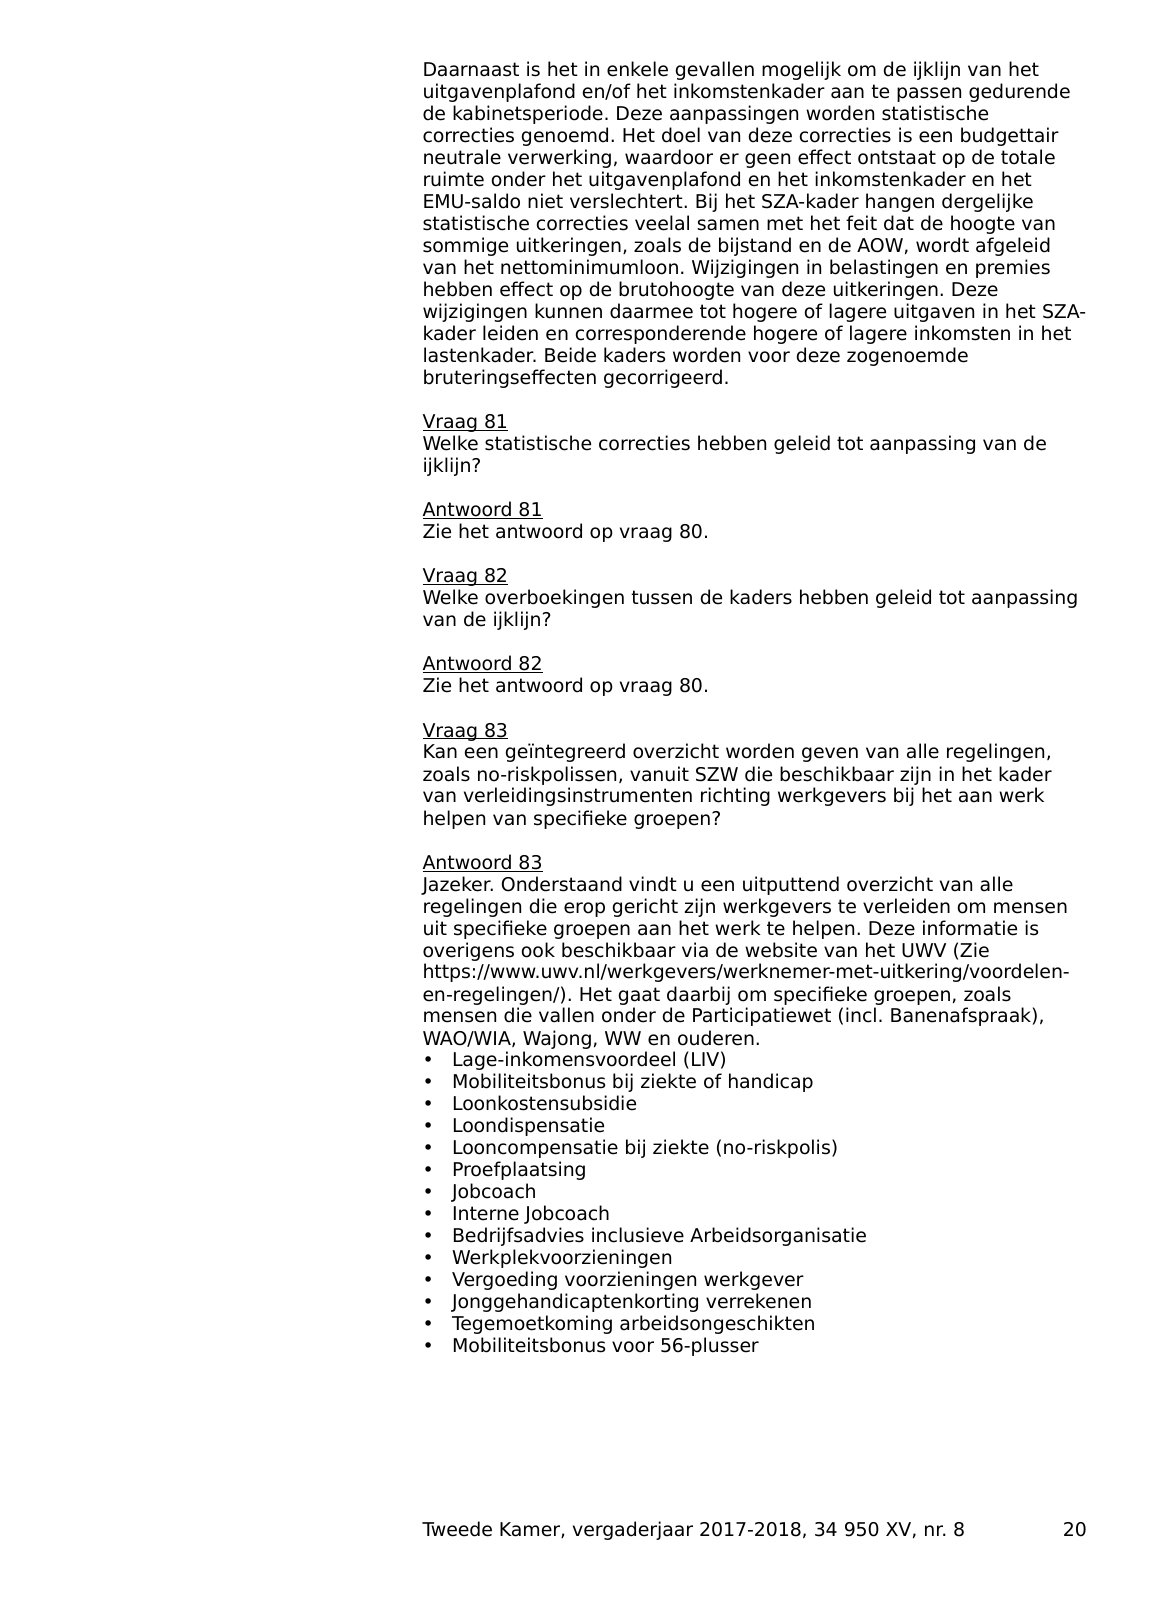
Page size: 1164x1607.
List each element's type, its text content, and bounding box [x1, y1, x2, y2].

text Antwoord 83 [422, 852, 1087, 873]
text Vraag 83 [422, 719, 1087, 741]
text Vraag 82 [422, 565, 1087, 587]
text • Loondispensatie [422, 1115, 1087, 1137]
text • Mobiliteitsbonus voor 56-plusser [422, 1335, 1087, 1357]
text • Interne Jobcoach [422, 1203, 1087, 1225]
text Welke statistische correcties hebben geleid tot aanpassing van de ijklijn? [422, 433, 1087, 477]
text Welke overboekingen tussen de kaders hebben geleid tot aanpassing van de ijklijn? [422, 587, 1087, 631]
text Antwoord 82 [422, 653, 1087, 675]
text Antwoord 81 [422, 499, 1087, 521]
text Kan een geïntegreerd overzicht worden geven van alle regelingen, zoals no-riskpolissen, vanuit SZW die beschikbaar zijn in het kader van verleidingsinstrumenten richting werkgevers bij het aan werk helpen van specifieke groepen? [422, 741, 1087, 829]
text • Bedrijfsadvies inclusieve Arbeidsorganisatie [422, 1225, 1087, 1247]
text • Tegemoetkoming arbeidsongeschikten [422, 1313, 1087, 1335]
text • Looncompensatie bij ziekte (no-riskpolis) [422, 1137, 1087, 1159]
text Zie het antwoord op vraag 80. [422, 675, 1087, 697]
text • Loonkostensubsidie [422, 1093, 1087, 1115]
text • Lage-inkomensvoordeel (LIV) [422, 1049, 1087, 1071]
text Zie het antwoord op vraag 80. [422, 521, 1087, 543]
text Daarnaast is het in enkele gevallen mogelijk om de ijklijn van het uitgavenplafond en/of het inkomstenkader aan te passen gedurende de kabinetsperiode. Deze aanpassingen worden statistische correcties genoemd. Het doel van deze correcties is een budgettair neutrale verwerking, waardoor er geen effect ontstaat op de totale ruimte onder het uitgavenplafond en het inkomstenkader en het EMU-saldo niet verslechtert. Bij het SZA-kader hangen dergelijke statistische correcties veelal samen met het feit dat de hoogte van sommige uitkeringen, zoals de bijstand en de AOW, wordt afgeleid van het nettominimumloon. Wijzigingen in belastingen en premies hebben effect op de brutohoogte van deze uitkeringen. Deze wijzigingen kunnen daarmee tot hogere of lagere uitgaven in het SZA-kader leiden en corresponderende hogere of lagere inkomsten in het lastenkader. Beide kaders worden voor deze zogenoemde bruteringseffecten gecorrigeerd. [422, 59, 1087, 389]
text • Werkplekvoorzieningen [422, 1247, 1087, 1269]
text • Jonggehandicaptenkorting verrekenen [422, 1291, 1087, 1313]
text • Vergoeding voorzieningen werkgever [422, 1269, 1087, 1291]
text Jazeker. Onderstaand vindt u een uitputtend overzicht van alle regelingen die erop gericht zijn werkgevers te verleiden om mensen uit specifieke groepen aan het werk te helpen. Deze informatie is overigens ook beschikbaar via de website van het UWV (Zie https://www.uwv.nl/werkgevers/werknemer-met-uitkering/voordelen-en-regelingen/). Het gaat daarbij om specifieke groepen, zoals mensen die vallen onder de Participatiewet (incl. Banenafspraak), WAO/WIA, Wajong, WW en ouderen. [422, 873, 1087, 1049]
text • Jobcoach [422, 1181, 1087, 1203]
text • Proefplaatsing [422, 1159, 1087, 1181]
text • Mobiliteitsbonus bij ziekte of handicap [422, 1071, 1087, 1093]
text Vraag 81 [422, 411, 1087, 433]
